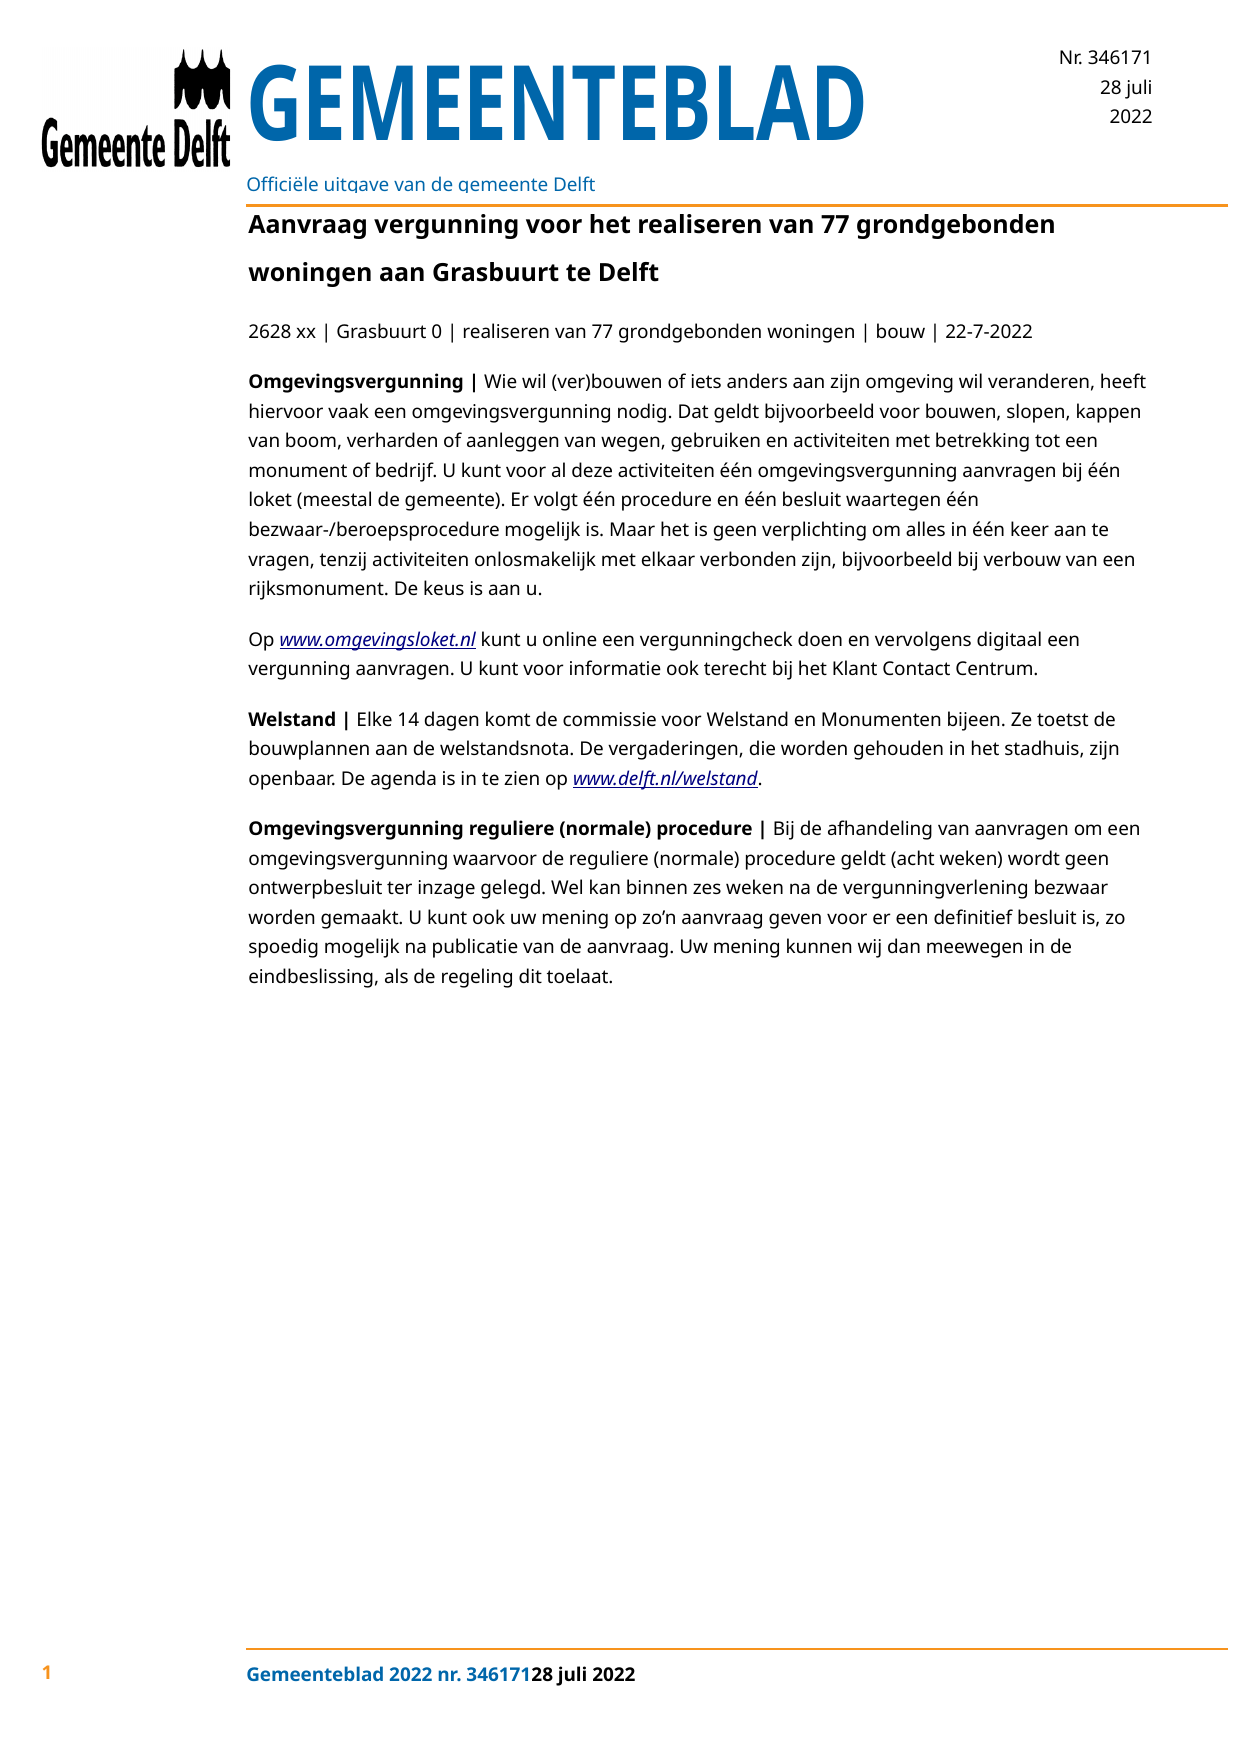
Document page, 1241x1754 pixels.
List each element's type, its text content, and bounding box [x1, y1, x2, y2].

text Omgevingsvergunning | Wie wil (ver)bouwen of iets anders aan zijn omgeving wil veranderen, heeft hiervoor vaak een omgevingsvergunning nodig. Dat geldt bijvoorbeeld voor bouwen, slopen, kappen van boom, verharden of aanleggen van wegen, gebruiken en activiteiten met betrekking tot een monument of bedrijf. U kunt voor al deze activiteiten één omgevingsvergunning aanvragen bij één loket (meestal de gemeente). Er volgt één procedure en één besluit waartegen één bezwaar-/beroepsprocedure mogelijk is. Maar het is geen verplichting om alles in één keer aan te vragen, tenzij activiteiten onlosmakelijk met elkaar verbonden zijn, bijvoorbeeld bij verbouw van een rijksmonument. De keus is aan u. [248, 368, 1152, 601]
picture [41, 47, 231, 172]
text Welstand | Elke 14 dagen komt de commissie voor Welstand en Monumenten bijeen. Ze toetst de bouwplannen aan de welstandsnota. De vergaderingen, die worden gehouden in het stadhuis, zijn openbaar. De agenda is in te zien op www.delft.nl/welstand. [248, 706, 1152, 791]
text 2628 xx | Grasbuurt 0 | realiseren van 77 grondgebonden woningen | bouw | 22-7-2022 [248, 318, 1152, 344]
text Aanvraag vergunning voor het realiseren van 77 grondgebonden woningen aan Grasbuurt te Delft [248, 207, 1152, 288]
text Op www.omgevingsloket.nl kunt u online een vergunningcheck doen en vervolgens digitaal een vergunning aanvragen. U kunt voor informatie ook terecht bij het Klant Contact Centrum. [248, 626, 1152, 681]
text Omgevingsvergunning reguliere (normale) procedure | Bij de afhandeling van aanvragen om een omgevingsvergunning waarvoor de reguliere (normale) procedure geldt (acht weken) wordt geen ontwerpbesluit ter inzage gelegd. Wel kan binnen zes weken na de vergunningverlening bezwaar worden gemaakt. U kunt ook uw mening op zo’n aanvraag geven voor er een definitief besluit is, zo spoedig mogelijk na publicatie van de aanvraag. Uw mening kunnen wij dan meewegen in de eindbeslissing, als de regeling dit toelaat. [248, 815, 1152, 989]
